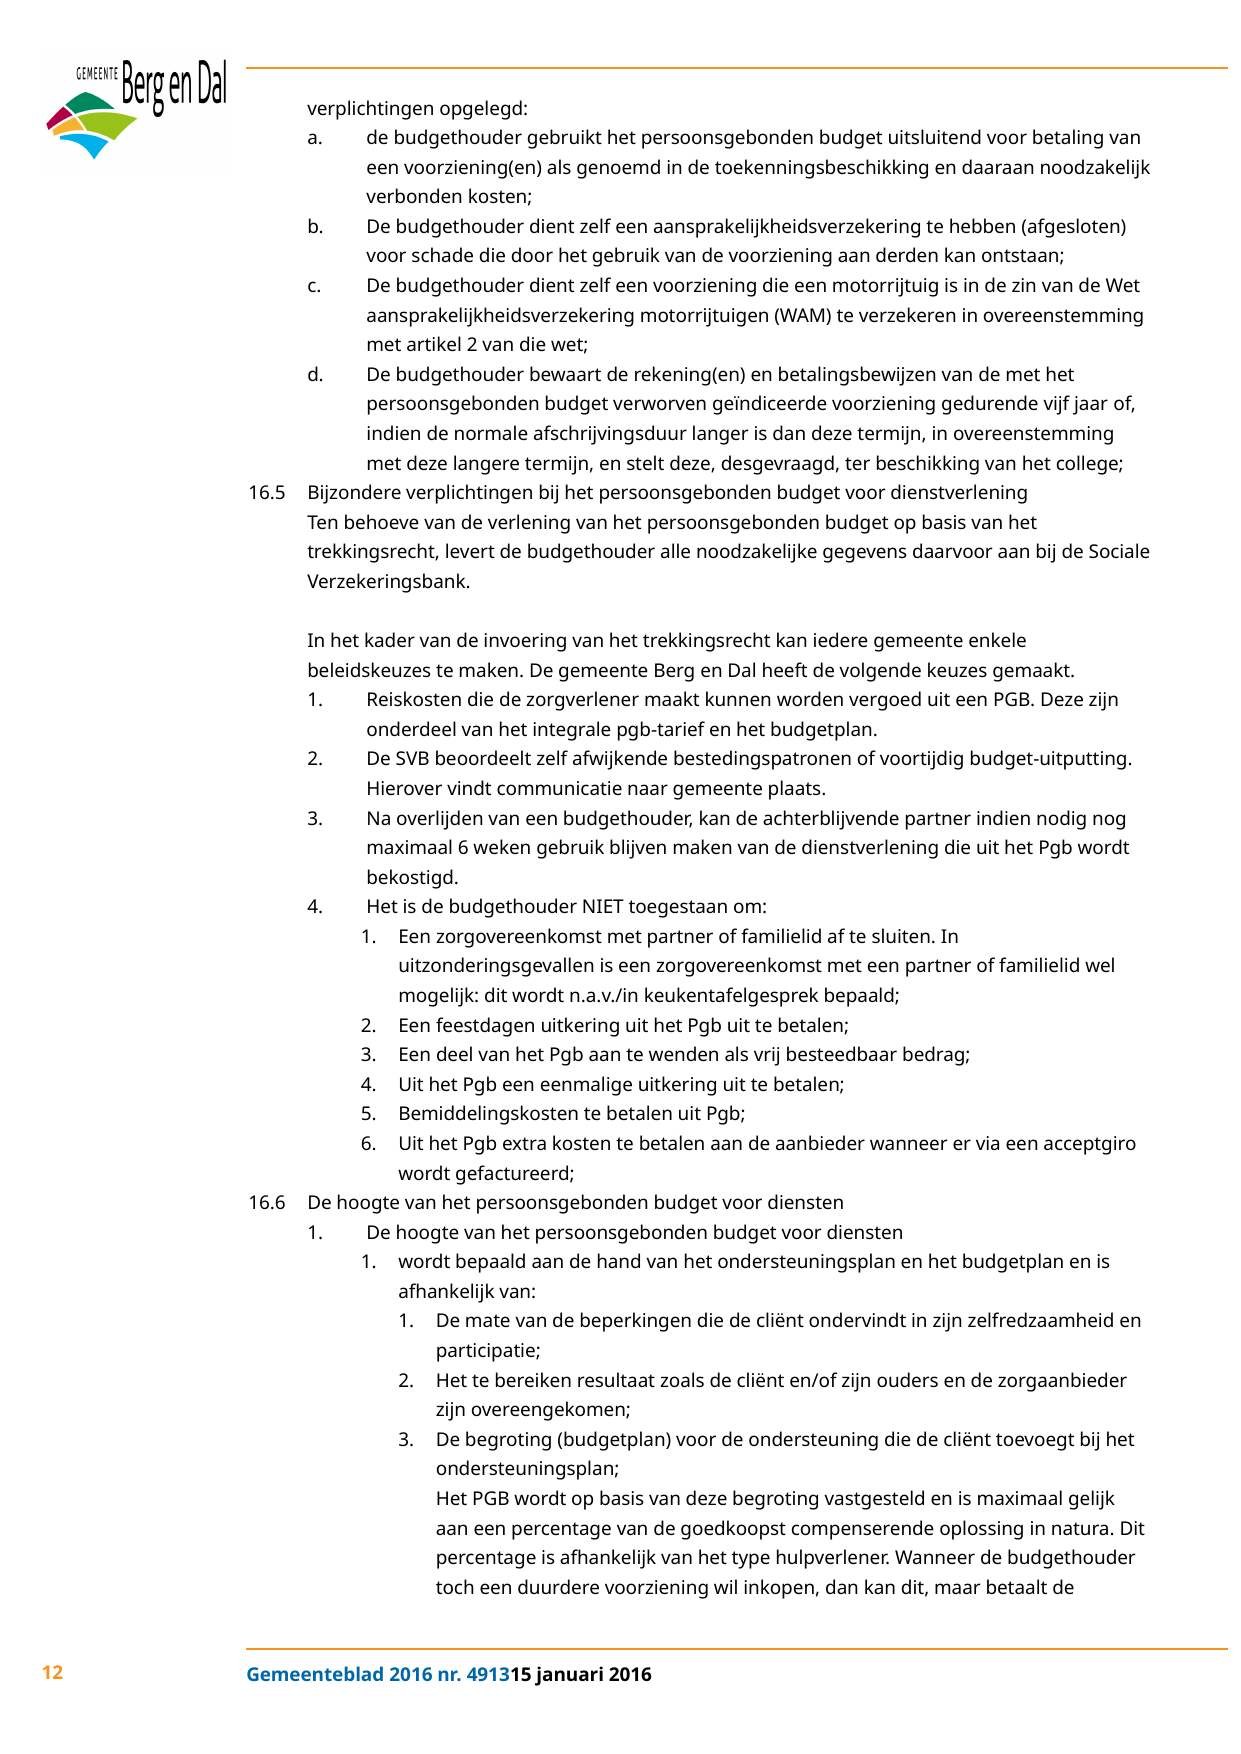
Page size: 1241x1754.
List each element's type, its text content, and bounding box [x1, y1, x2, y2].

list Ten behoeve van de verlening van het persoonsgebonden budget op basis van het trekkingsrecht, levert de budgethouder alle noodzakelijke gegevens daarvoor aan bij de Sociale Verzekeringsbank. [248, 509, 1152, 594]
list De budgethouder bewaart de rekening(en) en betalingsbewijzen van de met het persoonsgebonden budget verworven geïndiceerde voorziening gedurende vijf jaar of, indien de normale afschrijvingsduur langer is dan deze termijn, in overeenstemming met deze langere termijn, en stelt deze, desgevraagd, ter beschikking van het college; [307, 361, 1152, 476]
list Na overlijden van een budgethouder, kan de achterblijvende partner indien nodig nog maximaal 6 weken gebruik blijven maken van de dienstverlening die uit het Pgb wordt bekostigd. [307, 805, 1152, 890]
list De hoogte van het persoonsgebonden budget voor diensten [307, 1219, 1152, 1245]
list Het is de budgethouder NIET toegestaan om: [307, 893, 1152, 919]
list Bemiddelingskosten te betalen uit Pgb; [361, 1101, 1152, 1126]
list In het kader van de invoering van het trekkingsrecht kan iedere gemeente enkele beleidskeuzes te maken. De gemeente Berg en Dal heeft de volgende keuzes gemaakt. [248, 627, 1152, 683]
list De hoogte van het persoonsgebonden budget voor diensten [248, 1189, 1152, 1215]
list de budgethouder gebruikt het persoonsgebonden budget uitsluitend voor betaling van een voorziening(en) als genoemd in de toekenningsbeschikking en daaraan noodzakelijk verbonden kosten; [307, 124, 1152, 209]
picture [41, 47, 231, 172]
list verplichtingen opgelegd: [248, 95, 1152, 121]
list De begroting (budgetplan) voor de ondersteuning die de cliënt toevoegt bij het ondersteuningsplan; [398, 1426, 1152, 1481]
list Een zorgovereenkomst met partner of familielid af te sluiten. In uitzonderingsgevallen is een zorgovereenkomst met een partner of familielid wel mogelijk: dit wordt n.a.v./in keukentafelgesprek bepaald; [361, 923, 1152, 1008]
list Reiskosten die de zorgverlener maakt kunnen worden vergoed uit een PGB. Deze zijn onderdeel van het integrale pgb-tarief en het budgetplan. [307, 686, 1152, 742]
list Bijzondere verplichtingen bij het persoonsgebonden budget voor dienstverlening [248, 479, 1152, 505]
list De budgethouder dient zelf een voorziening die een motorrijtuig is in de zin van de Wet aansprakelijkheidsverzekering motorrijtuigen (WAM) te verzekeren in overeenstemming met artikel 2 van die wet; [307, 272, 1152, 357]
list De SVB beoordeelt zelf afwijkende bestedingspatronen of voortijdig budget-uitputting. Hierover vindt communicatie naar gemeente plaats. [307, 746, 1152, 801]
list De mate van de beperkingen die de cliënt ondervindt in zijn zelfredzaamheid en participatie; [398, 1308, 1152, 1363]
list De budgethouder dient zelf een aansprakelijkheidsverzekering te hebben (afgesloten) voor schade die door het gebruik van de voorziening aan derden kan ontstaan; [307, 213, 1152, 268]
list Uit het Pgb een eenmalige uitkering uit te betalen; [361, 1071, 1152, 1097]
list Het PGB wordt op basis van deze begroting vastgesteld en is maximaal gelijk aan een percentage van de goedkoopst compenserende oplossing in natura. Dit percentage is afhankelijk van het type hulpverlener. Wanneer de budgethouder toch een duurdere voorziening wil inkopen, dan kan dit, maar betaalt de [398, 1485, 1152, 1600]
list wordt bepaald aan de hand van het ondersteuningsplan en het budgetplan en is afhankelijk van: [361, 1248, 1152, 1304]
list Een deel van het Pgb aan te wenden als vrij besteedbaar bedrag; [361, 1041, 1152, 1067]
list Uit het Pgb extra kosten te betalen aan de aanbieder wanneer er via een acceptgiro wordt gefactureerd; [361, 1130, 1152, 1186]
list Een feestdagen uitkering uit het Pgb uit te betalen; [361, 1012, 1152, 1038]
list Het te bereiken resultaat zoals de cliënt en/of zijn ouders en de zorgaanbieder zijn overeengekomen; [398, 1367, 1152, 1422]
